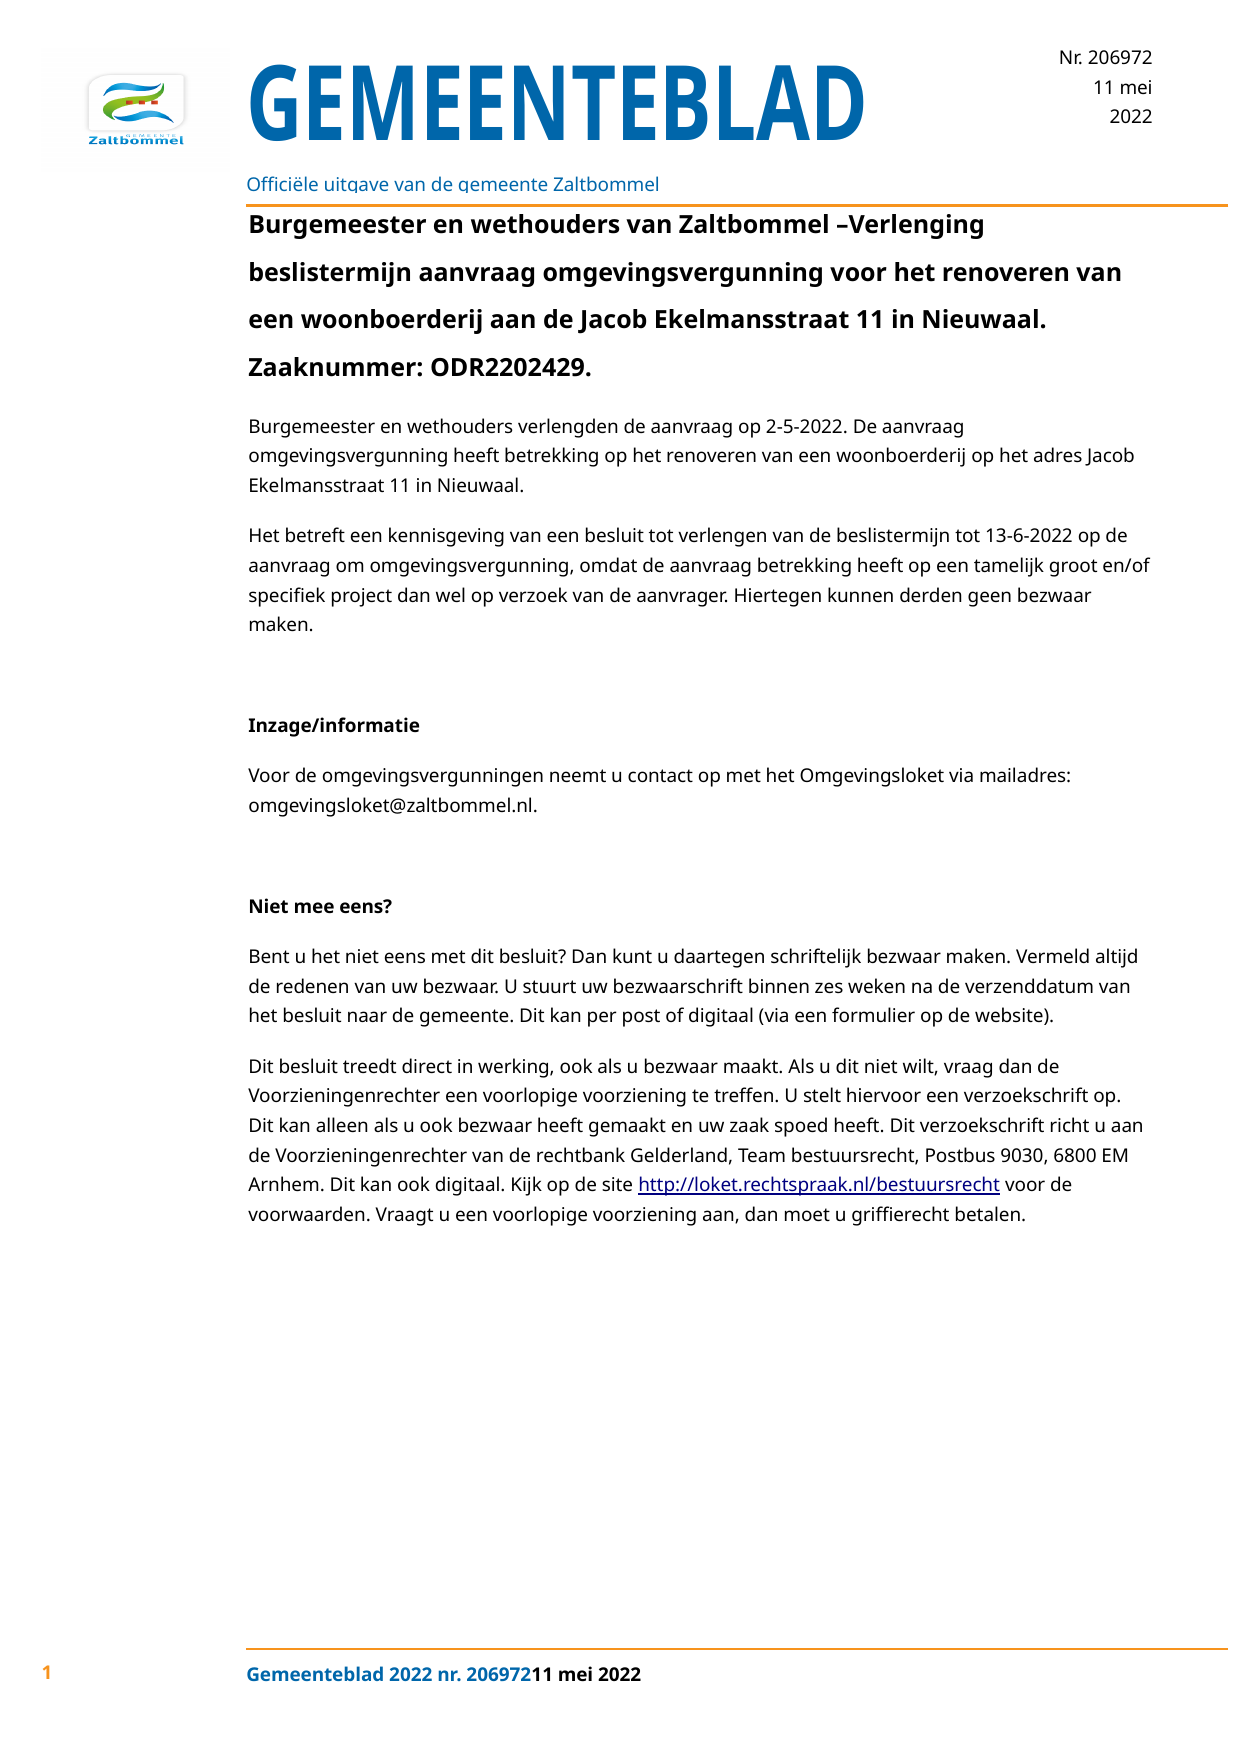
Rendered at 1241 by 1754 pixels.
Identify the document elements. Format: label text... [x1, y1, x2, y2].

text Dit besluit treedt direct in werking, ook als u bezwaar maakt. Als u dit niet wilt, vraag dan de Voorzieningenrechter een voorlopige voorziening te treffen. U stelt hiervoor een verzoekschrift op. Dit kan alleen als u ook bezwaar heeft gemaakt en uw zaak spoed heeft. Dit verzoekschrift richt u aan de Voorzieningenrechter van de rechtbank Gelderland, Team bestuursrecht, Postbus 9030, 6800 EM Arnhem. Dit kan ook digitaal. Kijk op de site http://loket.rechtspraak.nl/bestuursrecht voor de voorwaarden. Vraagt u een voorlopige voorziening aan, dan moet u griffierecht betalen. [248, 1053, 1152, 1227]
text Inzage/informatie [248, 712, 1152, 738]
picture [41, 47, 231, 172]
text Niet mee eens? [248, 893, 1152, 919]
text Voor de omgevingsvergunningen neemt u contact op met het Omgevingsloket via mailadres: omgevingsloket@zaltbommel.nl. [248, 763, 1152, 818]
text Burgemeester en wethouders verlengden de aanvraag op 2-5-2022. De aanvraag omgevingsvergunning heeft betrekking op het renoveren van een woonboerderij op het adres Jacob Ekelmansstraat 11 in Nieuwaal. [248, 413, 1152, 498]
text Burgemeester en wethouders van Zaltbommel –Verlenging beslistermijn aanvraag omgevingsvergunning voor het renoveren van een woonboerderij aan de Jacob Ekelmansstraat 11 in Nieuwaal. Zaaknummer: ODR2202429. [248, 207, 1152, 384]
text Het betreft een kennisgeving van een besluit tot verlengen van de beslistermijn tot 13-6-2022 op de aanvraag om omgevingsvergunning, omdat de aanvraag betrekking heeft op een tamelijk groot en/of specifiek project dan wel op verzoek van de aanvrager. Hiertegen kunnen derden geen bezwaar maken. [248, 523, 1152, 637]
text Bent u het niet eens met dit besluit? Dan kunt u daartegen schriftelijk bezwaar maken. Vermeld altijd de redenen van uw bezwaar. U stuurt uw bezwaarschrift binnen zes weken na de verzenddatum van het besluit naar de gemeente. Dit kan per post of digitaal (via een formulier op de website). [248, 943, 1152, 1028]
